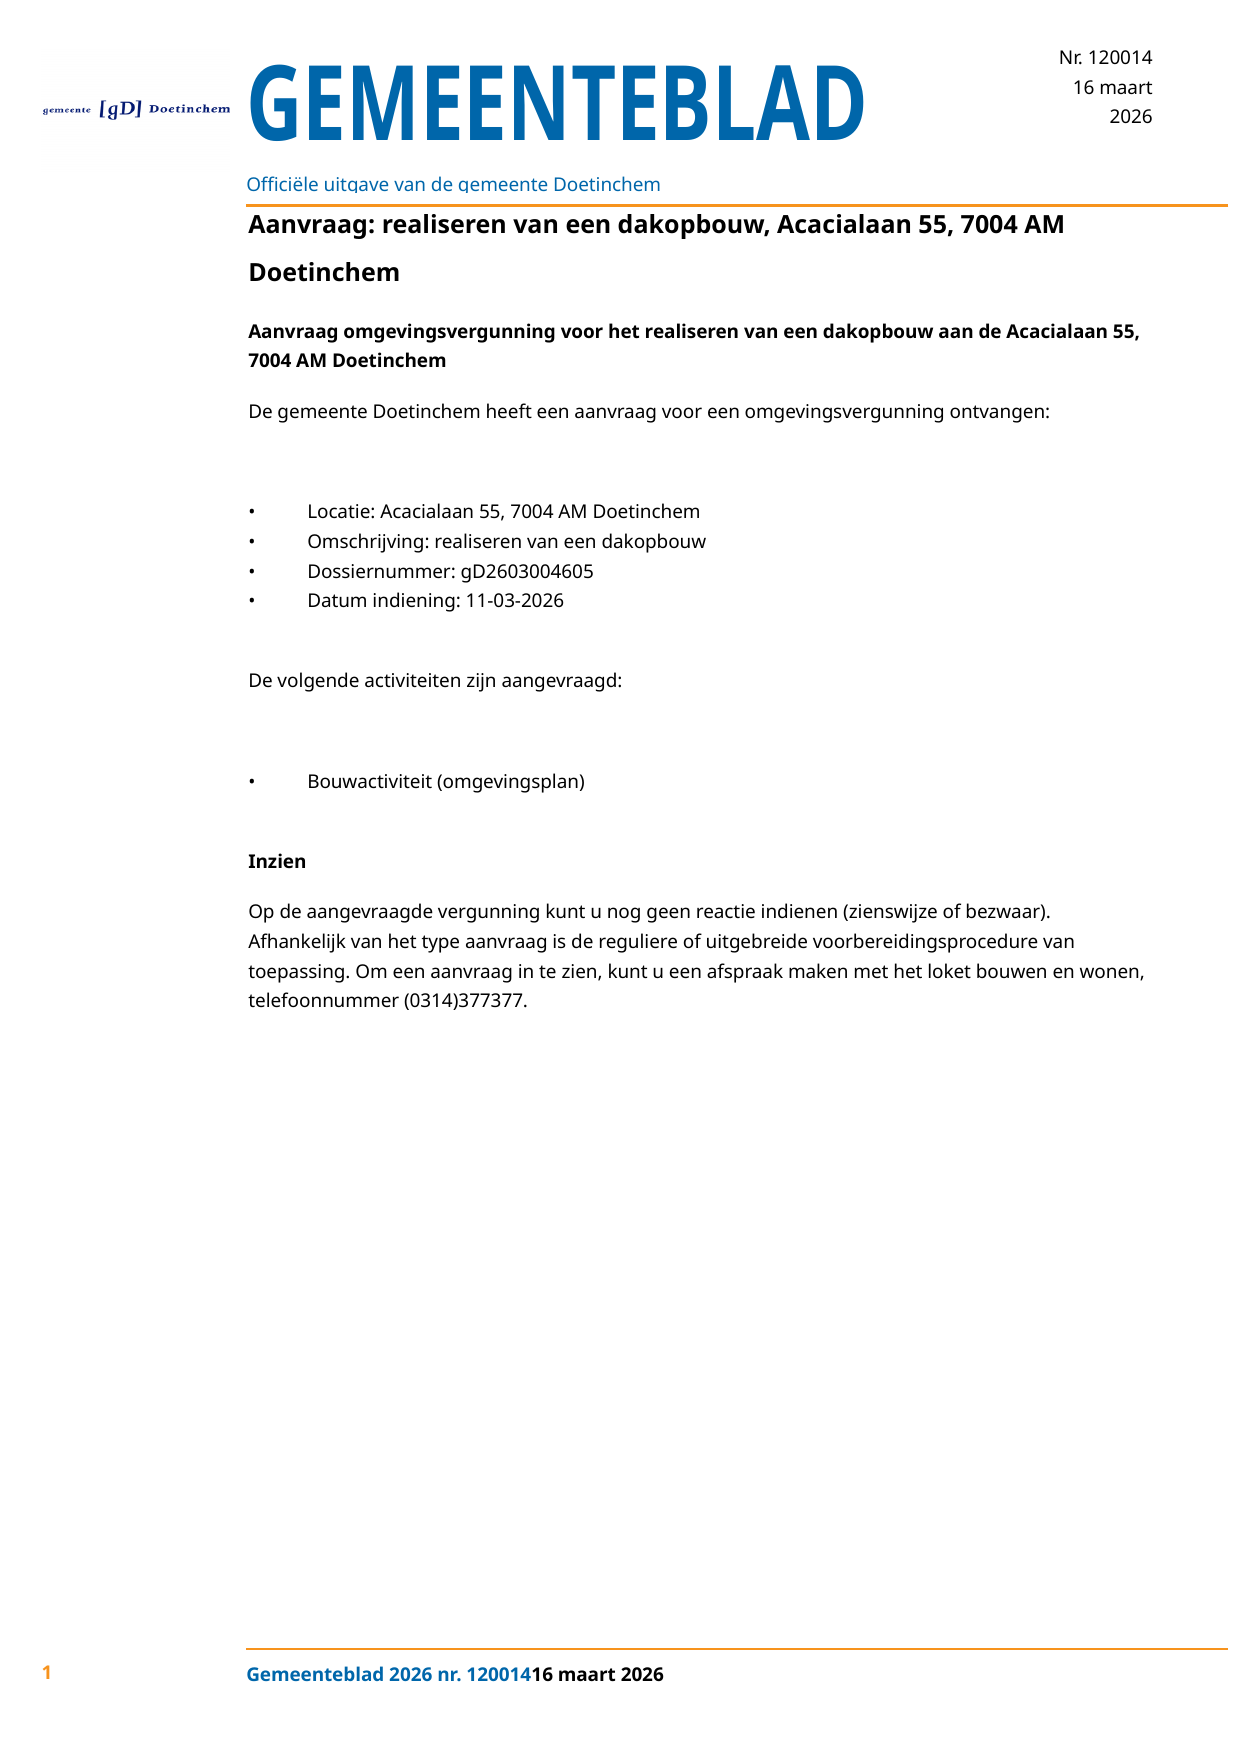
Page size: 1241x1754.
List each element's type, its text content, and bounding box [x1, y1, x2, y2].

list Omschrijving: realiseren van een dakopbouw [248, 528, 1152, 554]
text Aanvraag: realiseren van een dakopbouw, Acacialaan 55, 7004 AM Doetinchem [248, 207, 1152, 288]
list Locatie: Acacialaan 55, 7004 AM Doetinchem [248, 499, 1152, 524]
text De gemeente Doetinchem heeft een aanvraag voor een omgevingsvergunning ontvangen: [248, 398, 1152, 424]
text Aanvraag omgevingsvergunning voor het realiseren van een dakopbouw aan de Acacialaan 55, 7004 AM Doetinchem [248, 318, 1152, 373]
text Inzien [248, 848, 1152, 874]
list Bouwactiviteit (omgevingsplan) [248, 768, 1152, 794]
list Datum indiening: 11-03-2026 [248, 587, 1152, 613]
list Dossiernummer: gD2603004605 [248, 558, 1152, 584]
picture [41, 47, 231, 172]
text Op de aangevraagde vergunning kunt u nog geen reactie indienen (zienswijze of bezwaar). Afhankelijk van het type aanvraag is de reguliere of uitgebreide voorbereidingsprocedure van toepassing. Om een aanvraag in te zien, kunt u een afspraak maken met het loket bouwen en wonen, telefoonnummer (0314)377377. [248, 899, 1152, 1013]
text De volgende activiteiten zijn aangevraagd: [248, 667, 1152, 693]
